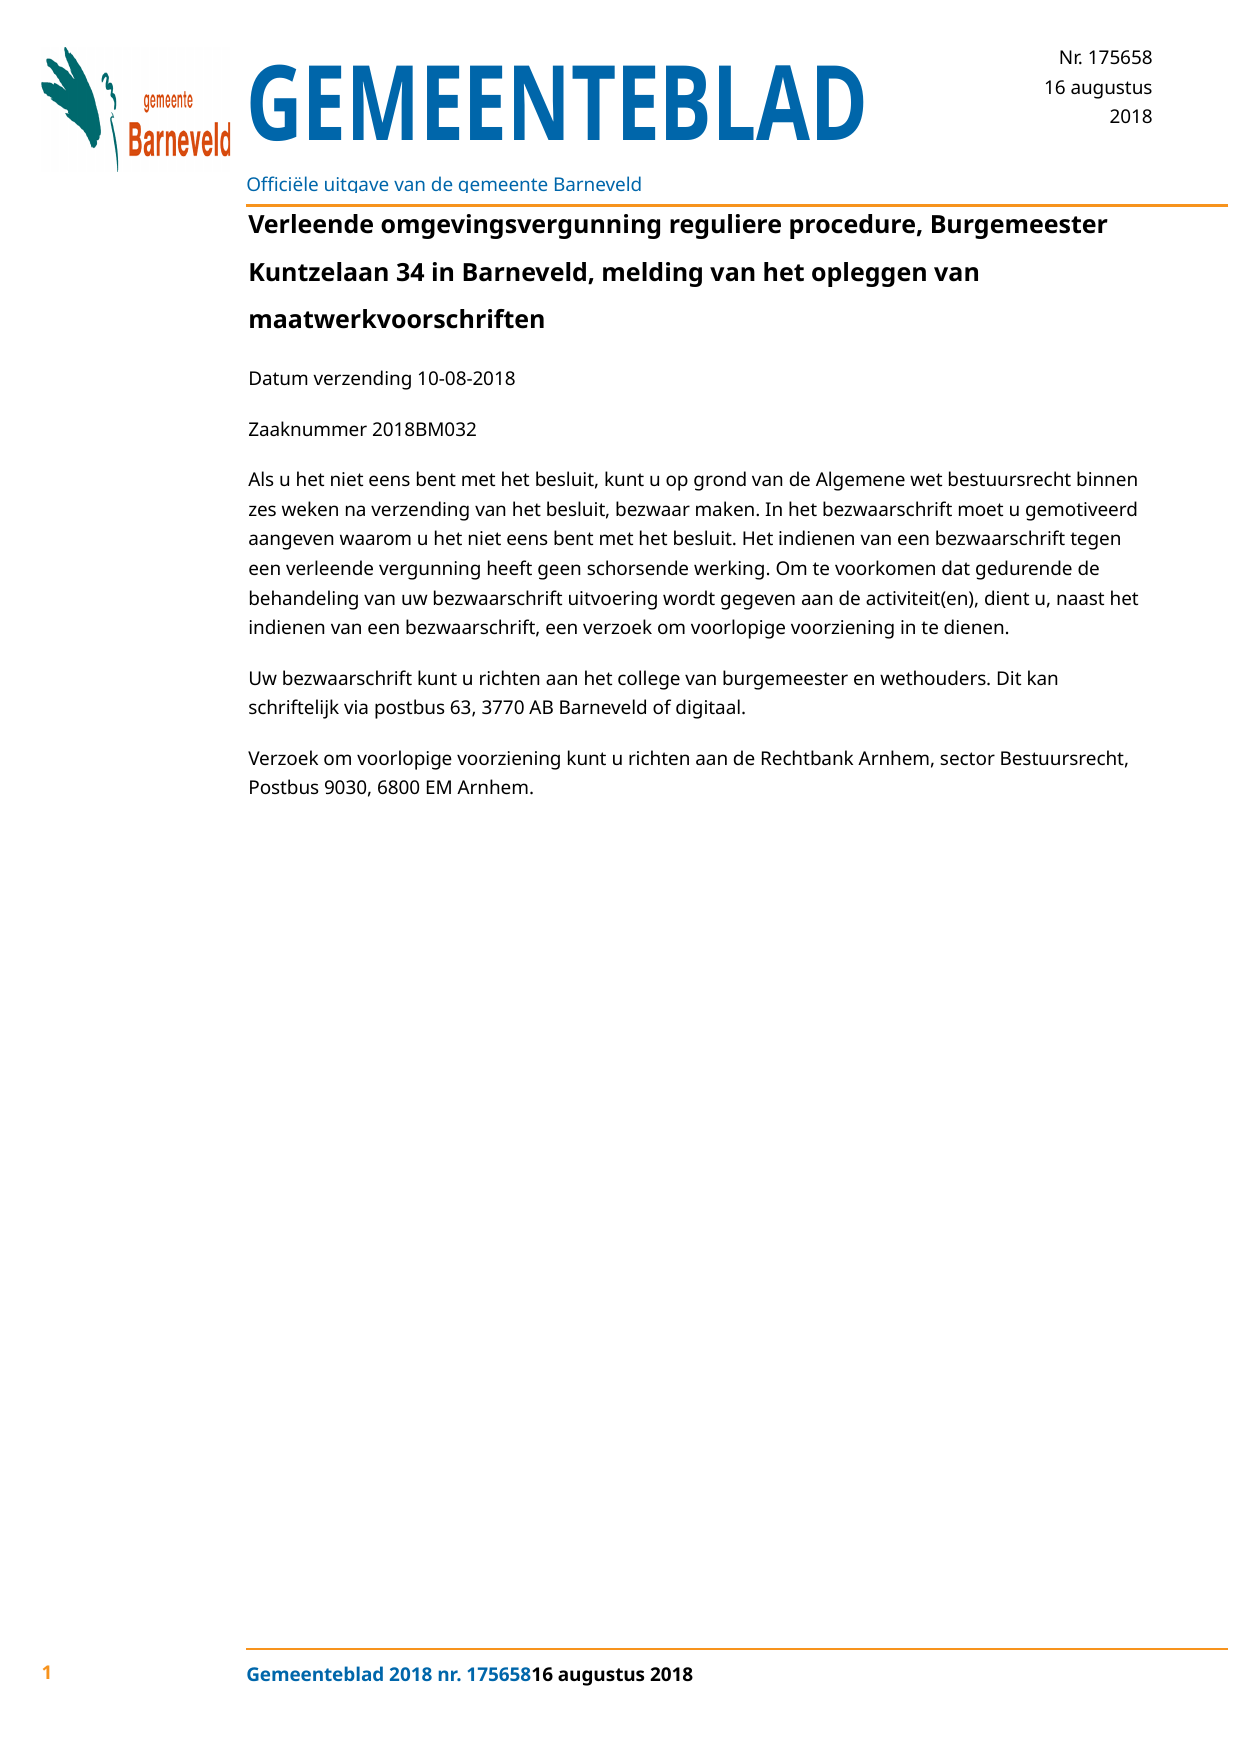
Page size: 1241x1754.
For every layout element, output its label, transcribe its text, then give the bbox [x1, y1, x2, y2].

text Datum verzending 10-08-2018 [248, 366, 1152, 391]
text Zaaknummer 2018BM032 [248, 416, 1152, 442]
text Uw bezwaarschrift kunt u richten aan het college van burgemeester en wethouders. Dit kan schriftelijk via postbus 63, 3770 AB Barneveld of digitaal. [248, 665, 1152, 720]
text Als u het niet eens bent met het besluit, kunt u op grond van de Algemene wet bestuursrecht binnen zes weken na verzending van het besluit, bezwaar maken. In het bezwaarschrift moet u gemotiveerd aangeven waarom u het niet eens bent met het besluit. Het indienen van een bezwaarschrift tegen een verleende vergunning heeft geen schorsende werking. Om te voorkomen dat gedurende de behandeling van uw bezwaarschrift uitvoering wordt gegeven aan de activiteit(en), dient u, naast het indienen van een bezwaarschrift, een verzoek om voorlopige voorziening in te dienen. [248, 466, 1152, 640]
text Verleende omgevingsvergunning reguliere procedure, Burgemeester Kuntzelaan 34 in Barneveld, melding van het opleggen van maatwerkvoorschriften [248, 207, 1152, 336]
picture [41, 47, 231, 172]
text Verzoek om voorlopige voorziening kunt u richten aan de Rechtbank Arnhem, sector Bestuursrecht, Postbus 9030, 6800 EM Arnhem. [248, 745, 1152, 800]
